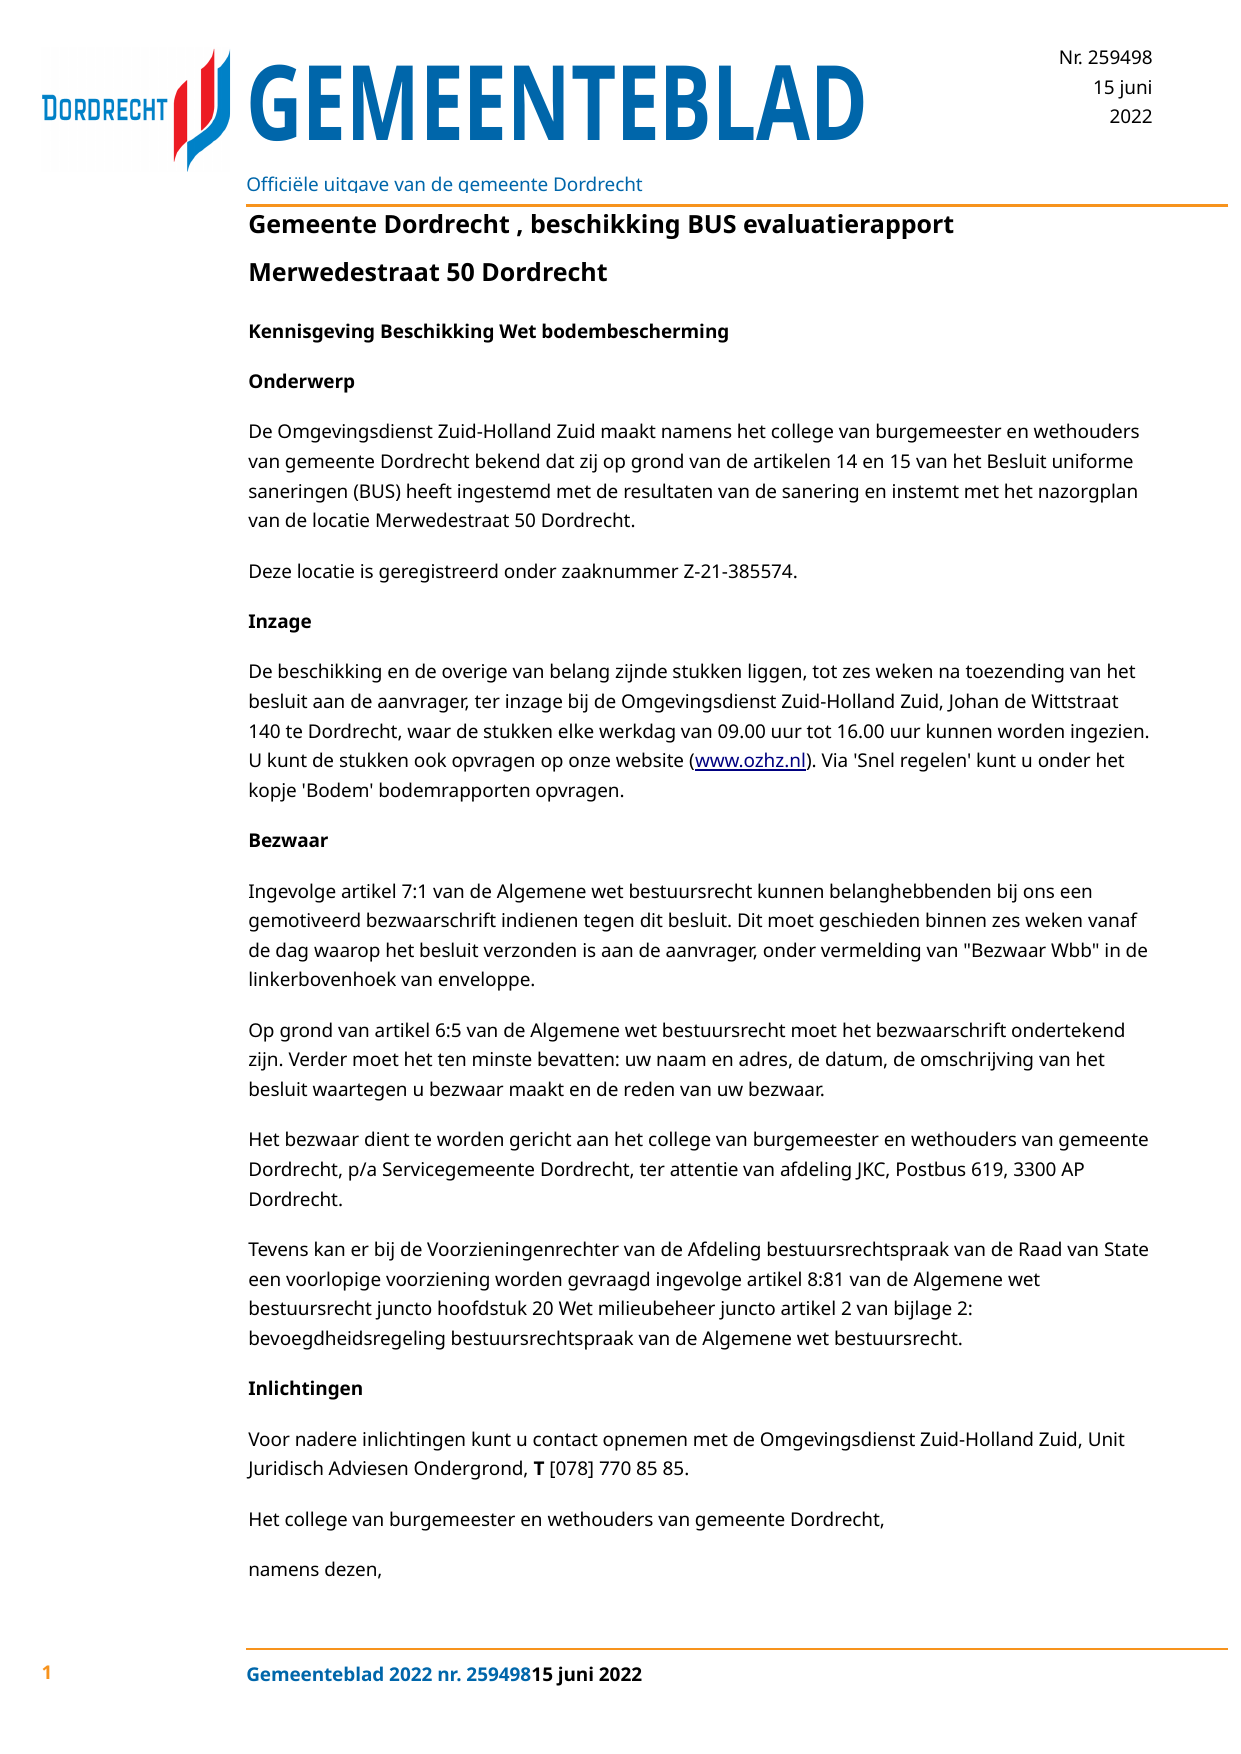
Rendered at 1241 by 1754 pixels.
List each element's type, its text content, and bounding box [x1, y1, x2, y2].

text Het bezwaar dient te worden gericht aan het college van burgemeester en wethouders van gemeente Dordrecht, p/a Servicegemeente Dordrecht, ter attentie van afdeling JKC, Postbus 619, 3300 AP Dordrecht. [248, 1127, 1152, 1212]
text Het college van burgemeester en wethouders van gemeente Dordrecht, [248, 1506, 1152, 1532]
text De beschikking en de overige van belang zijnde stukken liggen, tot zes weken na toezending van het besluit aan de aanvrager, ter inzage bij de Omgevingsdienst Zuid-Holland Zuid, Johan de Wittstraat 140 te Dordrecht, waar de stukken elke werkdag van 09.00 uur tot 16.00 uur kunnen worden ingezien. U kunt de stukken ook opvragen op onze website (www.ozhz.nl). Via 'Snel regelen' kunt u onder het kopje 'Bodem' bodemrapporten opvragen. [248, 659, 1152, 803]
text De Omgevingsdienst Zuid-Holland Zuid maakt namens het college van burgemeester en wethouders van gemeente Dordrecht bekend dat zij op grond van de artikelen 14 en 15 van het Besluit uniforme saneringen (BUS) heeft ingestemd met de resultaten van de sanering en instemt met het nazorgplan van de locatie Merwedestraat 50 Dordrecht. [248, 419, 1152, 533]
text Deze locatie is geregistreerd onder zaaknummer Z-21-385574. [248, 558, 1152, 584]
text Op grond van artikel 6:5 van de Algemene wet bestuursrecht moet het bezwaarschrift ondertekend zijn. Verder moet het ten minste bevatten: uw naam en adres, de datum, de omschrijving van het besluit waartegen u bezwaar maakt en de reden van uw bezwaar. [248, 1017, 1152, 1102]
text Ingevolge artikel 7:1 van de Algemene wet bestuursrecht kunnen belanghebbenden bij ons een gemotiveerd bezwaarschrift indienen tegen dit besluit. Dit moet geschieden binnen zes weken vanaf de dag waarop het besluit verzonden is aan de aanvrager, onder vermelding van "Bezwaar Wbb" in de linkerbovenhoek van enveloppe. [248, 878, 1152, 992]
text namens dezen, [248, 1556, 1152, 1582]
text Onderwerp [248, 368, 1152, 394]
text Tevens kan er bij de Voorzieningenrechter van de Afdeling bestuursrechtspraak van de Raad van State een voorlopige voorziening worden gevraagd ingevolge artikel 8:81 van de Algemene wet bestuursrecht juncto hoofdstuk 20 Wet milieubeheer juncto artikel 2 van bijlage 2: bevoegdheidsregeling bestuursrechtspraak van de Algemene wet bestuursrecht. [248, 1236, 1152, 1351]
text Bezwaar [248, 827, 1152, 853]
text Gemeente Dordrecht , beschikking BUS evaluatierapport Merwedestraat 50 Dordrecht [248, 207, 1152, 288]
text Kennisgeving Beschikking Wet bodembescherming [248, 318, 1152, 344]
picture [41, 47, 231, 172]
text Inzage [248, 608, 1152, 634]
text Inlichtingen [248, 1375, 1152, 1401]
text Voor nadere inlichtingen kunt u contact opnemen met de Omgevingsdienst Zuid-Holland Zuid, Unit Juridisch Adviesen Ondergrond, T [078] 770 85 85. [248, 1426, 1152, 1481]
